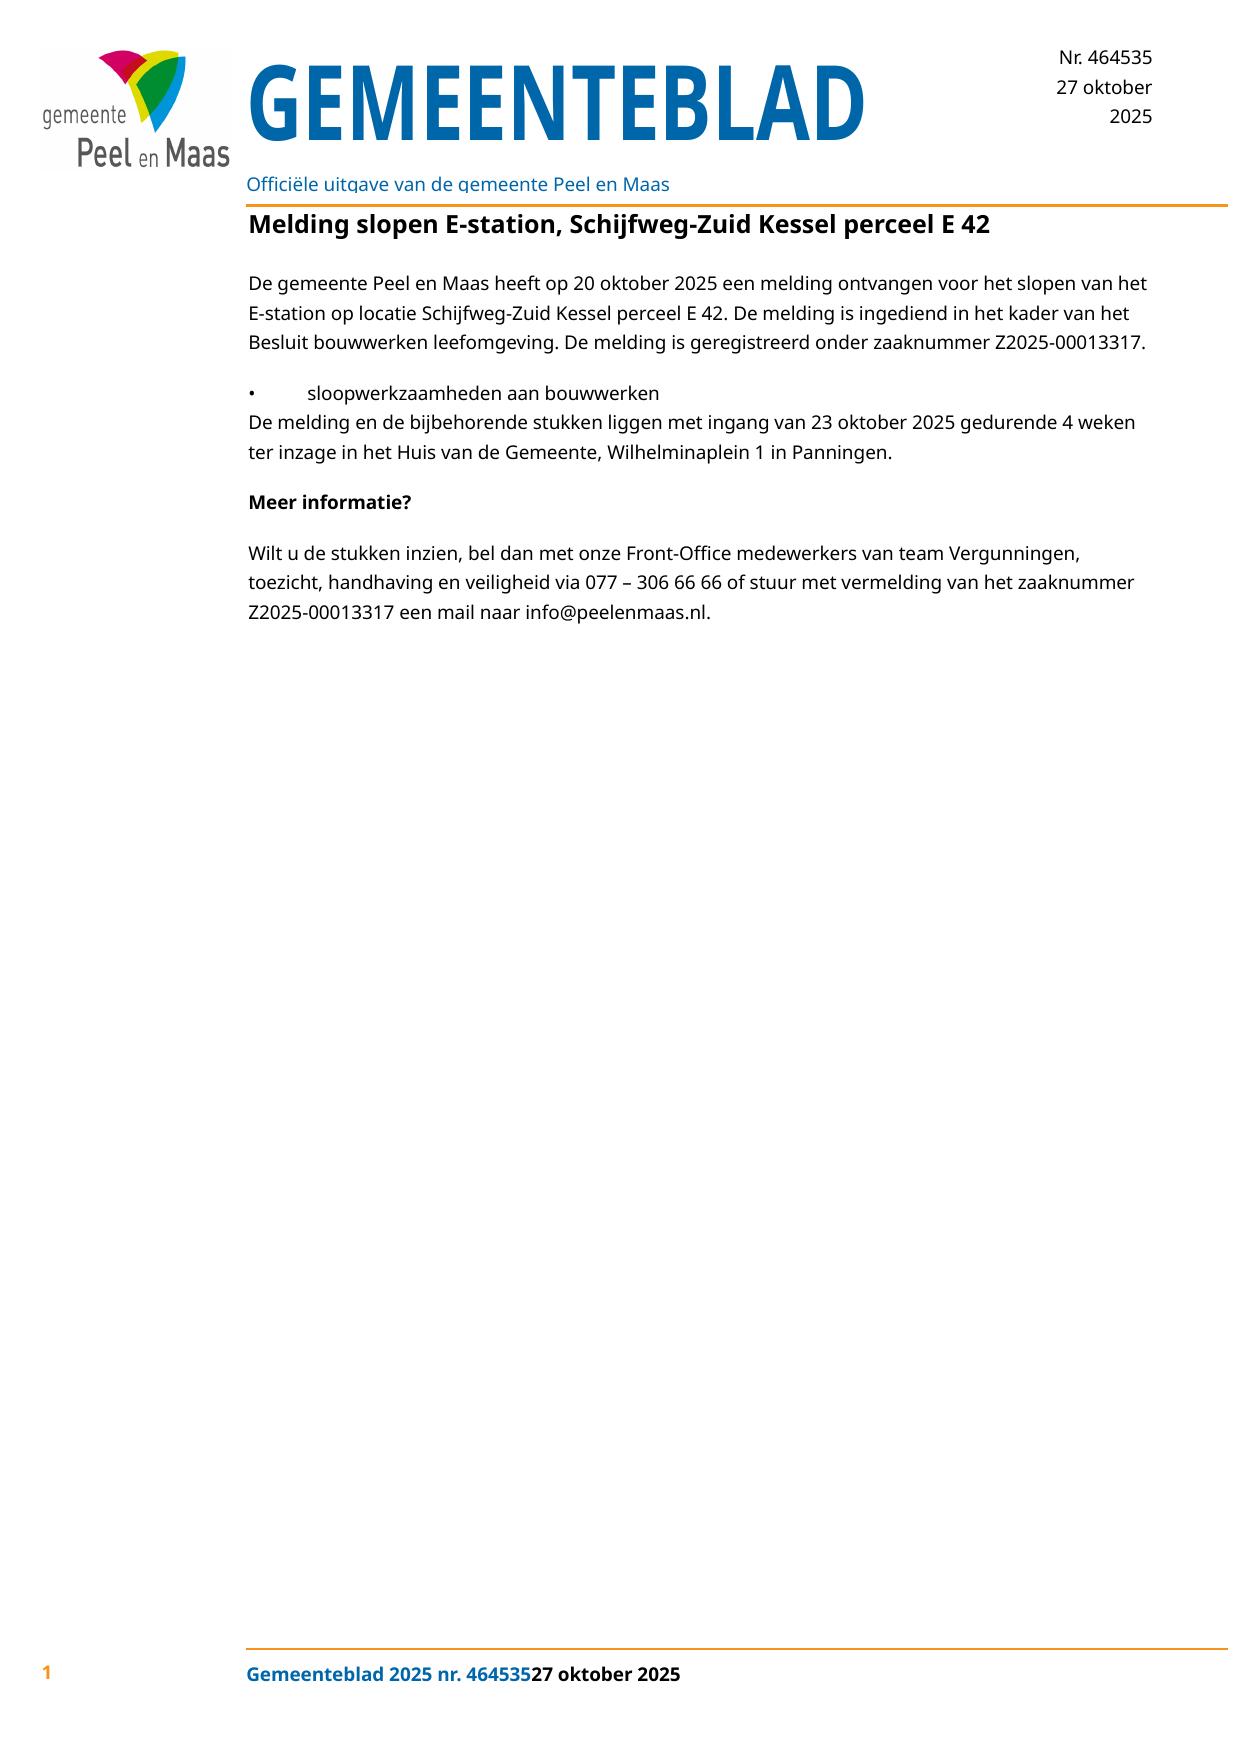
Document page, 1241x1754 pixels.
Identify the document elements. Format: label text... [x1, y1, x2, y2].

picture [41, 47, 231, 172]
list sloopwerkzaamheden aan bouwwerken [248, 380, 1152, 406]
text De melding en de bijbehorende stukken liggen met ingang van 23 oktober 2025 gedurende 4 weken ter inzage in het Huis van de Gemeente, Wilhelminaplein 1 in Panningen. [248, 409, 1152, 465]
text De gemeente Peel en Maas heeft op 20 oktober 2025 een melding ontvangen voor het slopen van het E-station op locatie Schijfweg-Zuid Kessel perceel E 42. De melding is ingediend in het kader van het Besluit bouwwerken leefomgeving. De melding is geregistreerd onder zaaknummer Z2025-00013317. [248, 270, 1152, 355]
text Meer informatie? [248, 489, 1152, 515]
text Melding slopen E-station, Schijfweg-Zuid Kessel perceel E 42 [248, 207, 1152, 241]
text Wilt u de stukken inzien, bel dan met onze Front-Office medewerkers van team Vergunningen, toezicht, handhaving en veiligheid via 077 – 306 66 66 of stuur met vermelding van het zaaknummer Z2025-00013317 een mail naar info@peelenmaas.nl. [248, 540, 1152, 625]
